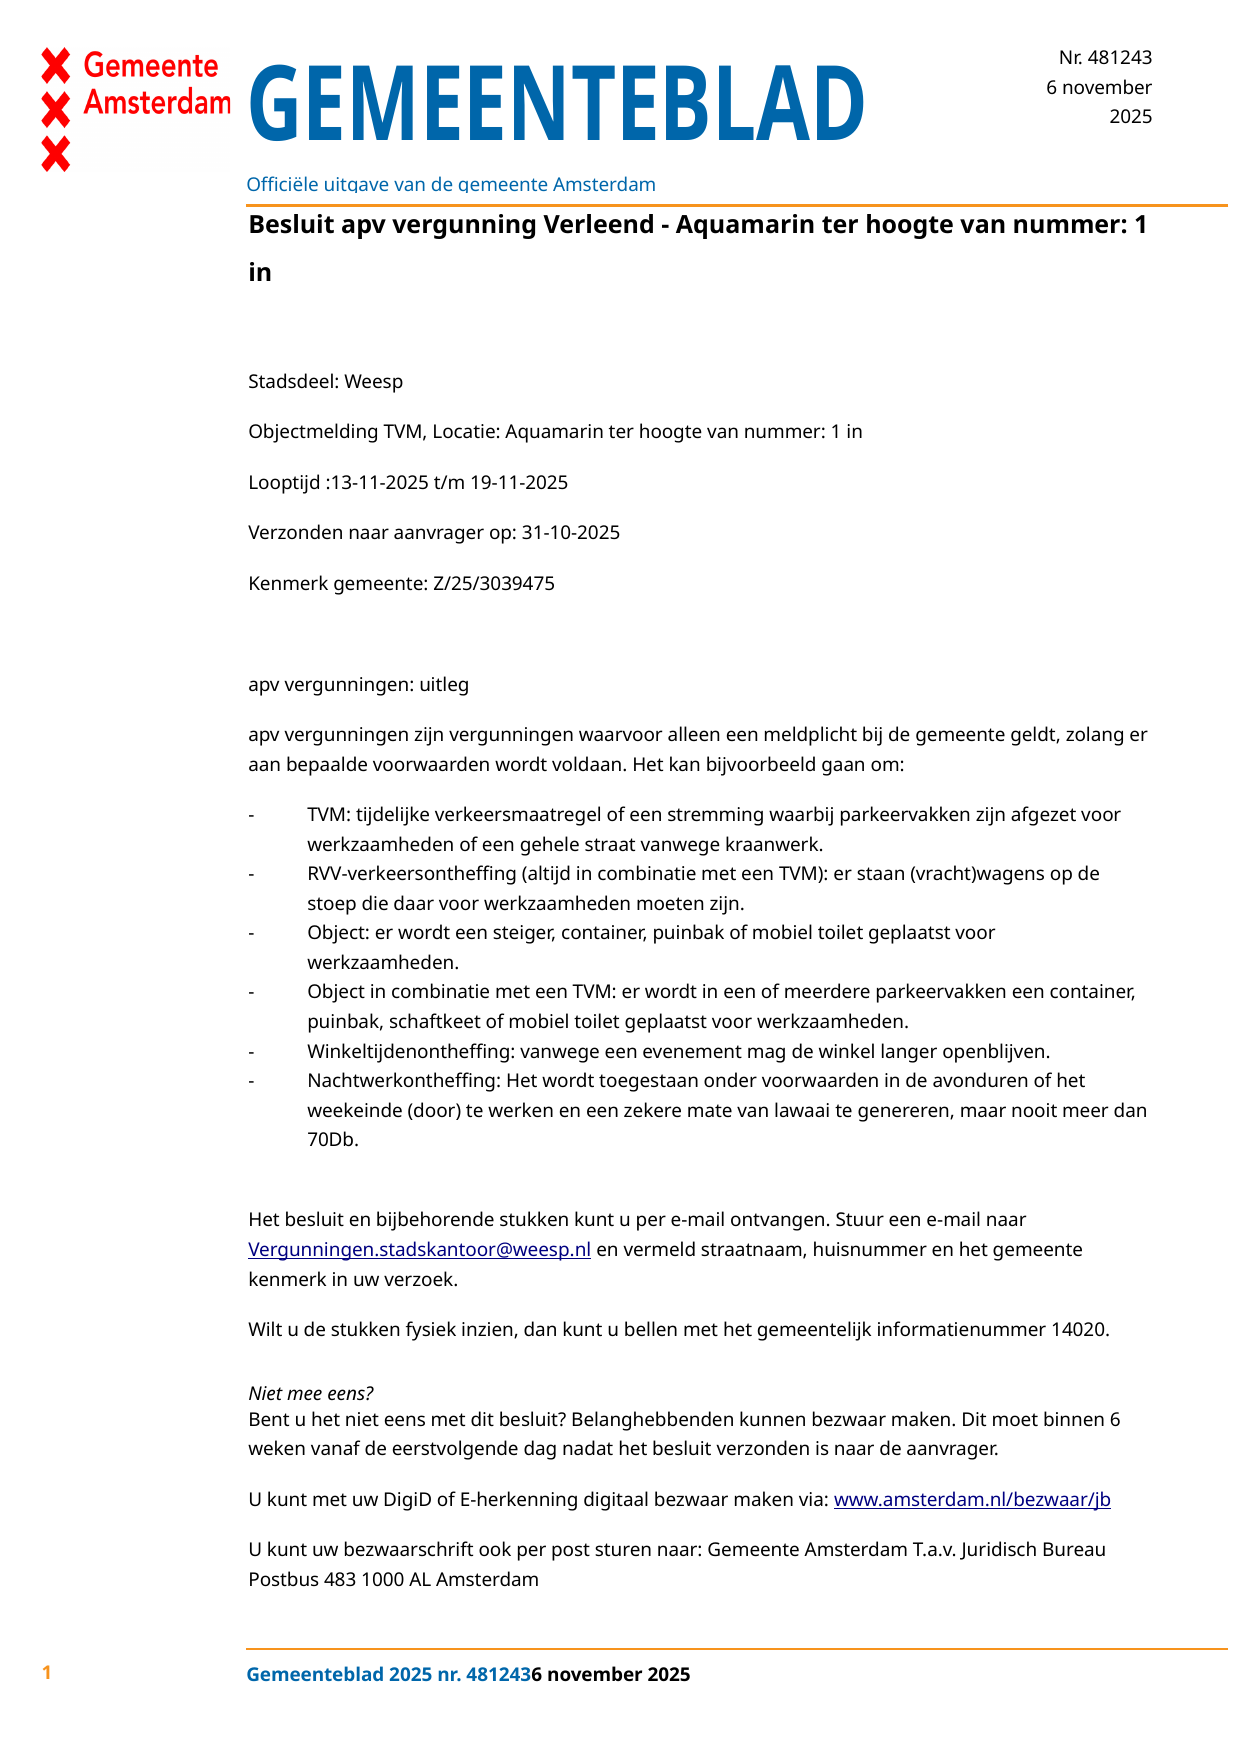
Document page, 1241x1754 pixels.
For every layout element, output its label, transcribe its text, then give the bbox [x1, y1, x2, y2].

list RVV-verkeersontheffing (altijd in combinatie met een TVM): er staan (vracht)wagens op de stoep die daar voor werkzaamheden moeten zijn. [248, 860, 1152, 916]
list Winkeltijdenontheffing: vanwege een evenement mag de winkel langer openblijven. [248, 1038, 1152, 1064]
picture [41, 47, 231, 172]
text apv vergunningen zijn vergunningen waarvoor alleen een meldplicht bij de gemeente geldt, zolang er aan bepaalde voorwaarden wordt voldaan. Het kan bijvoorbeeld gaan om: [248, 721, 1152, 777]
text apv vergunningen: uitleg [248, 671, 1152, 697]
text Verzonden naar aanvrager op: 31-10-2025 [248, 519, 1152, 545]
text Kenmerk gemeente: Z/25/3039475 [248, 570, 1152, 596]
list TVM: tijdelijke verkeersmaatregel of een stremming waarbij parkeervakken zijn afgezet voor werkzaamheden of een gehele straat vanwege kraanwerk. [248, 801, 1152, 857]
text Bent u het niet eens met dit besluit? Belanghebbenden kunnen bezwaar maken. Dit moet binnen 6 weken vanaf de eerstvolgende dag nadat het besluit verzonden is naar de aanvrager. [248, 1406, 1152, 1461]
text Looptijd :13-11-2025 t/m 19-11-2025 [248, 469, 1152, 495]
text Het besluit en bijbehorende stukken kunt u per e-mail ontvangen. Stuur een e-mail naar Vergunningen.stadskantoor@weesp.nl en vermeld straatnaam, huisnummer en het gemeente kenmerk in uw verzoek. [248, 1207, 1152, 1292]
list Object in combinatie met een TVM: er wordt in een of meerdere parkeervakken een container, puinbak, schaftkeet of mobiel toilet geplaatst voor werkzaamheden. [248, 979, 1152, 1034]
text Niet mee eens? [248, 1380, 1152, 1406]
text Besluit apv vergunning Verleend - Aquamarin ter hoogte van nummer: 1 in [248, 207, 1152, 288]
text Wilt u de stukken fysiek inzien, dan kunt u bellen met het gemeentelijk informatienummer 14020. [248, 1316, 1152, 1342]
list Nachtwerkontheffing: Het wordt toegestaan onder voorwaarden in de avonduren of het weekeinde (door) te werken en een zekere mate van lawaai te genereren, maar nooit meer dan 70Db. [248, 1067, 1152, 1152]
text Stadsdeel: Weesp [248, 368, 1152, 394]
text U kunt uw bezwaarschrift ook per post sturen naar: Gemeente Amsterdam T.a.v. Juridisch Bureau Postbus 483 1000 AL Amsterdam [248, 1536, 1152, 1592]
text U kunt met uw DigiD of E-herkenning digitaal bezwaar maken via: www.amsterdam.nl/bezwaar/jb [248, 1486, 1152, 1512]
text Objectmelding TVM, Locatie: Aquamarin ter hoogte van nummer: 1 in [248, 419, 1152, 444]
list Object: er wordt een steiger, container, puinbak of mobiel toilet geplaatst voor werkzaamheden. [248, 919, 1152, 975]
